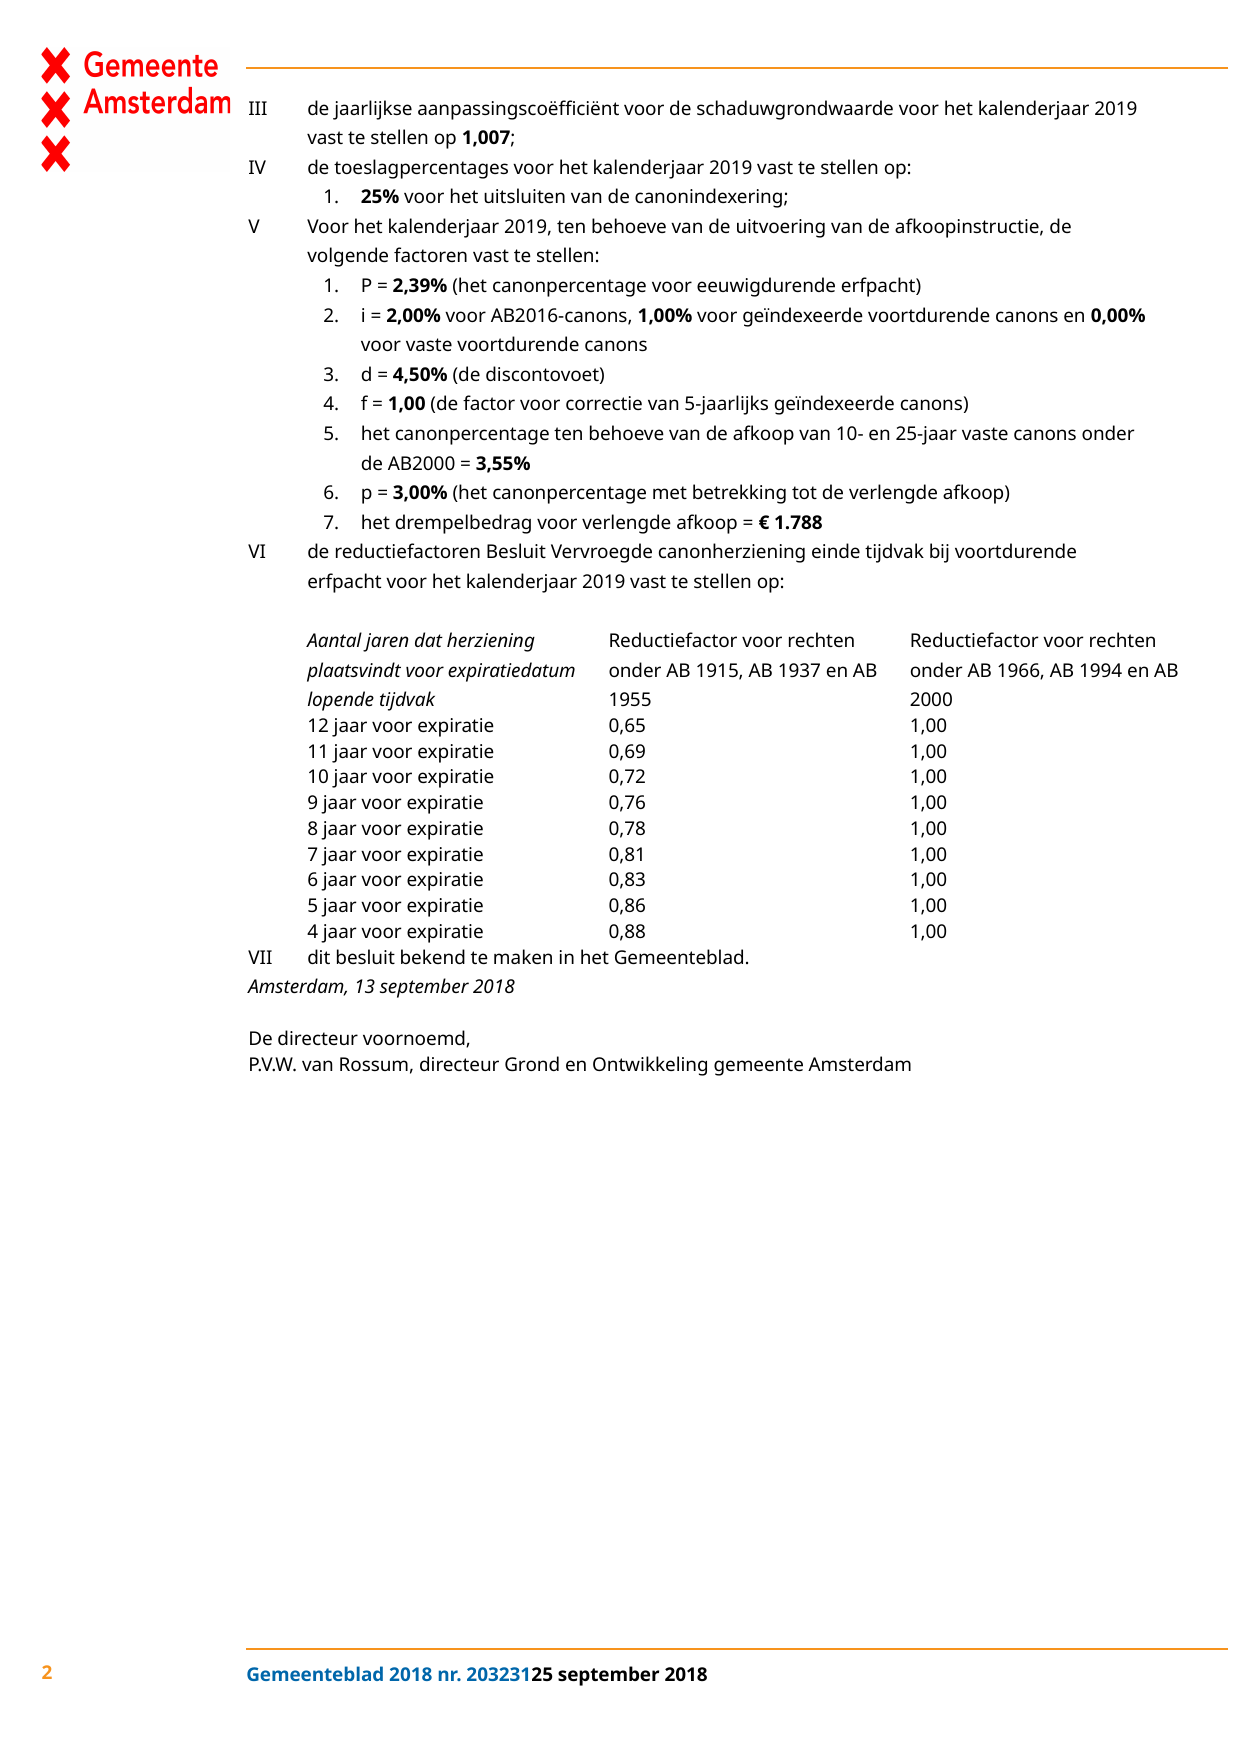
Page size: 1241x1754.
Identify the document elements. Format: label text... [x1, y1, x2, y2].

table_cell 0,86 [608, 893, 909, 918]
table_cell 0,72 [608, 764, 909, 789]
list de reductiefactoren Besluit Vervroegde canonherziening einde tijdvak bij voortdurende erfpacht voor het kalenderjaar 2019 vast te stellen op: [248, 538, 1152, 594]
table_cell 0,81 [608, 841, 909, 867]
list 25% voor het uitsluiten van de canonindexering; [323, 183, 1152, 209]
table_cell 1,00 [910, 790, 1211, 815]
list de jaarlijkse aanpassingscoëfficiënt voor de schaduwgrondwaarde voor het kalenderjaar 2019 vast te stellen op 1,007; [248, 95, 1152, 150]
table_cell 1,00 [910, 815, 1211, 841]
table_cell 0,76 [608, 790, 909, 815]
list i = 2,00% voor AB2016-canons, 1,00% voor geïndexeerde voortdurende canons en 0,00% voor vaste voortdurende canons [323, 302, 1152, 357]
list P = 2,39% (het canonpercentage voor eeuwigdurende erfpacht) [323, 272, 1152, 298]
table_cell 11 jaar voor expiratie [307, 738, 608, 764]
table_cell 0,69 [608, 738, 909, 764]
table_cell 0,88 [608, 918, 909, 944]
list d = 4,50% (de discontovoet) [323, 361, 1152, 387]
table_header Aantal jaren dat herziening plaatsvindt voor expiratiedatum lopende tijdvak [307, 628, 608, 712]
table_header Reductiefactor voor rechten onder AB 1915, AB 1937 en AB 1955 [608, 628, 909, 712]
table_cell 12 jaar voor expiratie [307, 712, 608, 738]
list Voor het kalenderjaar 2019, ten behoeve van de uitvoering van de afkoopinstructie, de volgende factoren vast te stellen: [248, 213, 1152, 268]
list het canonpercentage ten behoeve van de afkoop van 10- en 25-jaar vaste canons onder de AB2000 = 3,55% [323, 420, 1152, 476]
list het drempelbedrag voor verlengde afkoop = € 1.788 [323, 509, 1152, 535]
table_header Reductiefactor voor rechten onder AB 1966, AB 1994 en AB 2000 [910, 628, 1211, 712]
picture [41, 47, 231, 172]
table_cell 1,00 [910, 893, 1211, 918]
table_cell 7 jaar voor expiratie [307, 841, 608, 867]
table_cell 1,00 [910, 738, 1211, 764]
table_cell 5 jaar voor expiratie [307, 893, 608, 918]
list dit besluit bekend te maken in het Gemeenteblad. [248, 944, 1152, 970]
table_cell 9 jaar voor expiratie [307, 790, 608, 815]
table_cell 1,00 [910, 918, 1211, 944]
table_cell 1,00 [910, 867, 1211, 892]
table_cell 1,00 [910, 841, 1211, 867]
text De directeur voornoemd, [248, 1025, 1152, 1051]
list f = 1,00 (de factor voor correctie van 5-jaarlijks geïndexeerde canons) [323, 391, 1152, 416]
table_cell 0,83 [608, 867, 909, 892]
table_cell 8 jaar voor expiratie [307, 815, 608, 841]
text P.V.W. van Rossum, directeur Grond en Ontwikkeling gemeente Amsterdam [248, 1051, 1152, 1076]
list de toeslagpercentages voor het kalenderjaar 2019 vast te stellen op: [248, 154, 1152, 180]
table_cell 0,65 [608, 712, 909, 738]
table_cell 4 jaar voor expiratie [307, 918, 608, 944]
list p = 3,00% (het canonpercentage met betrekking tot de verlengde afkoop) [323, 479, 1152, 505]
table_cell 0,78 [608, 815, 909, 841]
table_cell 1,00 [910, 712, 1211, 738]
table_cell 1,00 [910, 764, 1211, 789]
text Amsterdam, 13 september 2018 [248, 973, 1152, 999]
table_cell 10 jaar voor expiratie [307, 764, 608, 789]
table_cell 6 jaar voor expiratie [307, 867, 608, 892]
